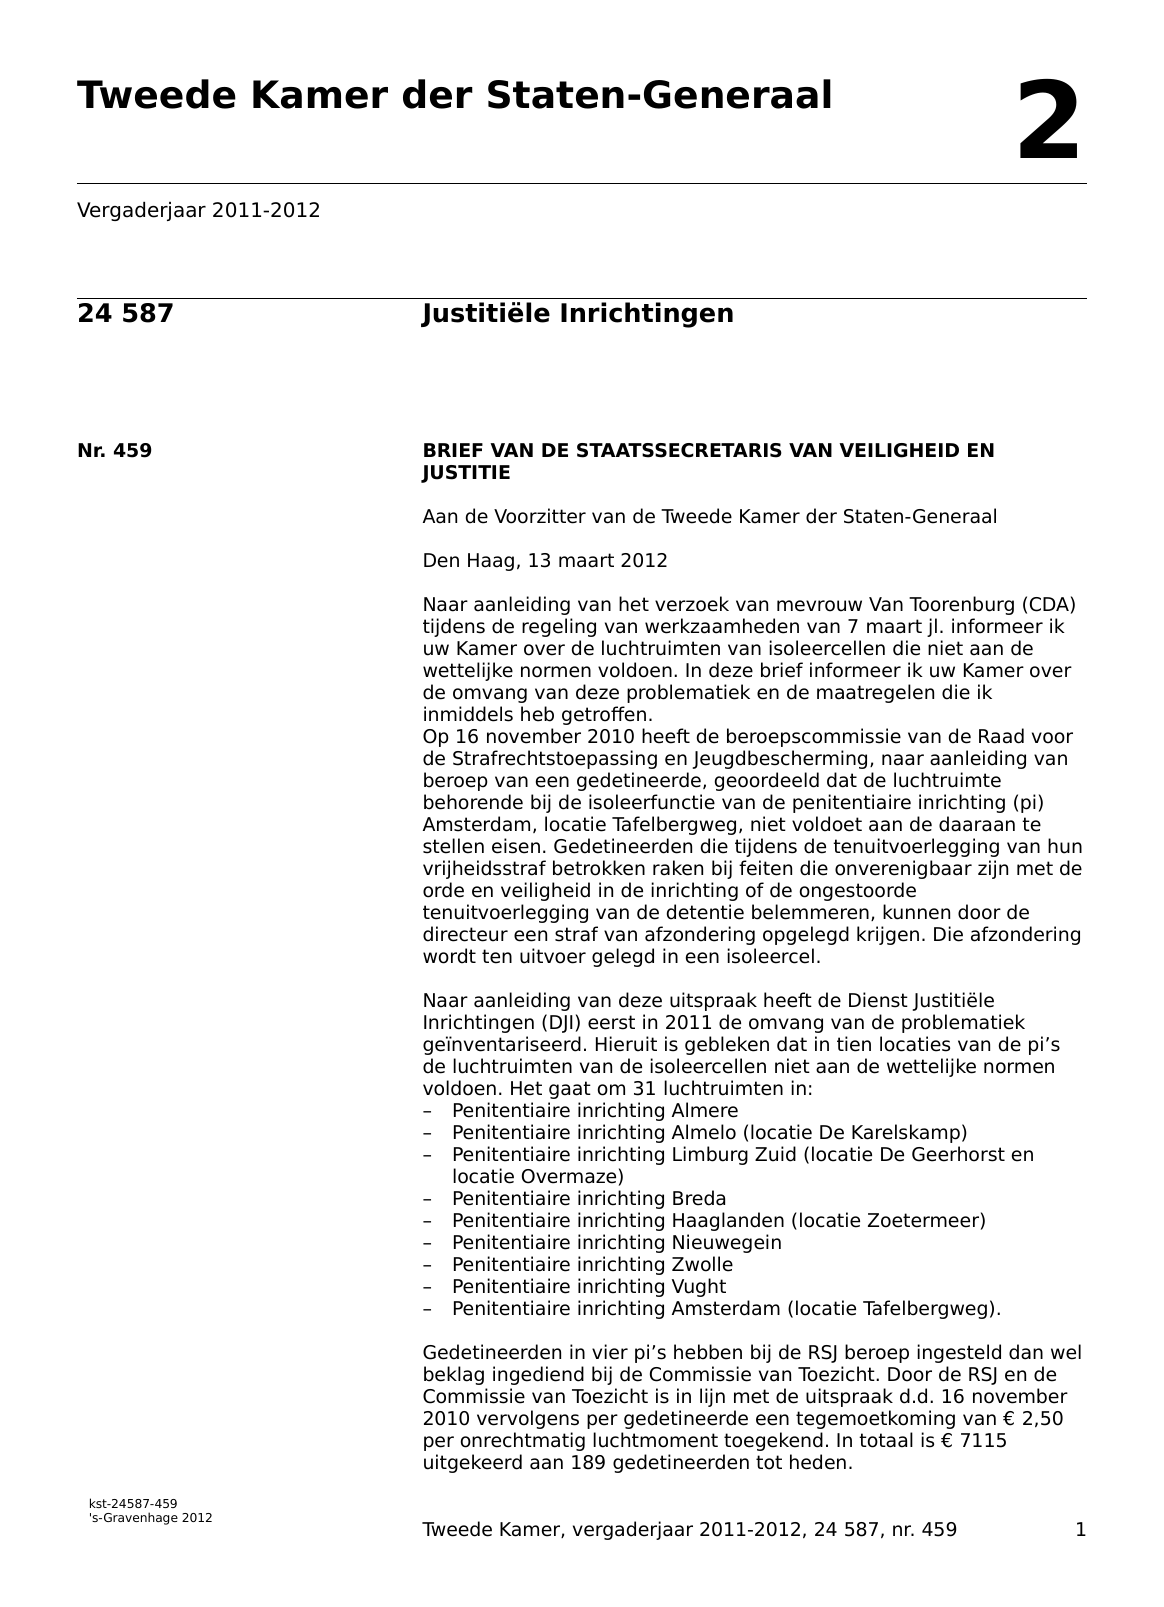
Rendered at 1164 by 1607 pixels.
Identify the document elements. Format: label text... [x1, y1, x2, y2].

text Op 16 november 2010 heeft de beroepscommissie van de Raad voor de Strafrechtstoepassing en Jeugdbescherming, naar aanleiding van beroep van een gedetineerde, geoordeeld dat de luchtruimte behorende bij de isoleerfunctie van de penitentiaire inrichting (pi) Amsterdam, locatie Tafelbergweg, niet voldoet aan de daaraan te stellen eisen. Gedetineerden die tijdens de tenuitvoerlegging van hun vrijheidsstraf betrokken raken bij feiten die onverenigbaar zijn met de orde en veiligheid in de inrichting of de ongestoorde tenuitvoerlegging van de detentie belemmeren, kunnen door de directeur een straf van afzondering opgelegd krijgen. Die afzondering wordt ten uitvoer gelegd in een isoleercel. [422, 726, 1087, 968]
text – Penitentiaire inrichting Zwolle [422, 1254, 1087, 1276]
table_header Tweede Kamer der Staten-Generaal [77, 59, 886, 183]
text Den Haag, 13 maart 2012 [422, 550, 1087, 572]
subtitle Nr. 459 BRIEF VAN DE STAATSSECRETARIS VAN VEILIGHEID EN JUSTITIE [77, 440, 1087, 484]
subtitle 24 587 Justitiële Inrichtingen [77, 299, 1087, 329]
text – Penitentiaire inrichting Amsterdam (locatie Tafelbergweg). [422, 1298, 1087, 1320]
text Gedetineerden in vier pi’s hebben bij de RSJ beroep ingesteld dan wel beklag ingediend bij de Commissie van Toezicht. Door de RSJ en de Commissie van Toezicht is in lijn met de uitspraak d.d. 16 november 2010 vervolgens per gedetineerde een tegemoetkoming van € 2,50 per onrechtmatig luchtmoment toegekend. In totaal is € 7115 uitgekeerd aan 189 gedetineerden tot heden. [422, 1342, 1087, 1474]
text Naar aanleiding van deze uitspraak heeft de Dienst Justitiële Inrichtingen (DJI) eerst in 2011 de omvang van de problematiek geïnventariseerd. Hieruit is gebleken dat in tien locaties van de pi’s de luchtruimten van de isoleercellen niet aan de wettelijke normen voldoen. Het gaat om 31 luchtruimten in: [422, 990, 1087, 1100]
text – Penitentiaire inrichting Vught [422, 1276, 1087, 1298]
text 's-Gravenhage 2012 [88, 1511, 323, 1525]
text – Penitentiaire inrichting Almere [422, 1100, 1087, 1122]
text – Penitentiaire inrichting Haaglanden (locatie Zoetermeer) [422, 1210, 1087, 1232]
text – Penitentiaire inrichting Almelo (locatie De Karelskamp) [422, 1122, 1087, 1144]
table_cell Vergaderjaar 2011-2012 [77, 184, 1087, 298]
text Aan de Voorzitter van de Tweede Kamer der Staten-Generaal [422, 506, 1087, 528]
text Naar aanleiding van het verzoek van mevrouw Van Toorenburg (CDA) tijdens de regeling van werkzaamheden van 7 maart jl. informeer ik uw Kamer over de luchtruimten van isoleercellen die niet aan de wettelijke normen voldoen. In deze brief informeer ik uw Kamer over de omvang van deze problematiek en de maatregelen die ik inmiddels heb getroffen. [422, 594, 1087, 726]
table_header 2 [886, 59, 1087, 183]
text – Penitentiaire inrichting Breda [422, 1188, 1087, 1210]
text – Penitentiaire inrichting Limburg Zuid (locatie De Geerhorst en locatie Overmaze) [422, 1144, 1087, 1188]
text – Penitentiaire inrichting Nieuwegein [422, 1232, 1087, 1254]
text kst-24587-459 [88, 1497, 323, 1511]
